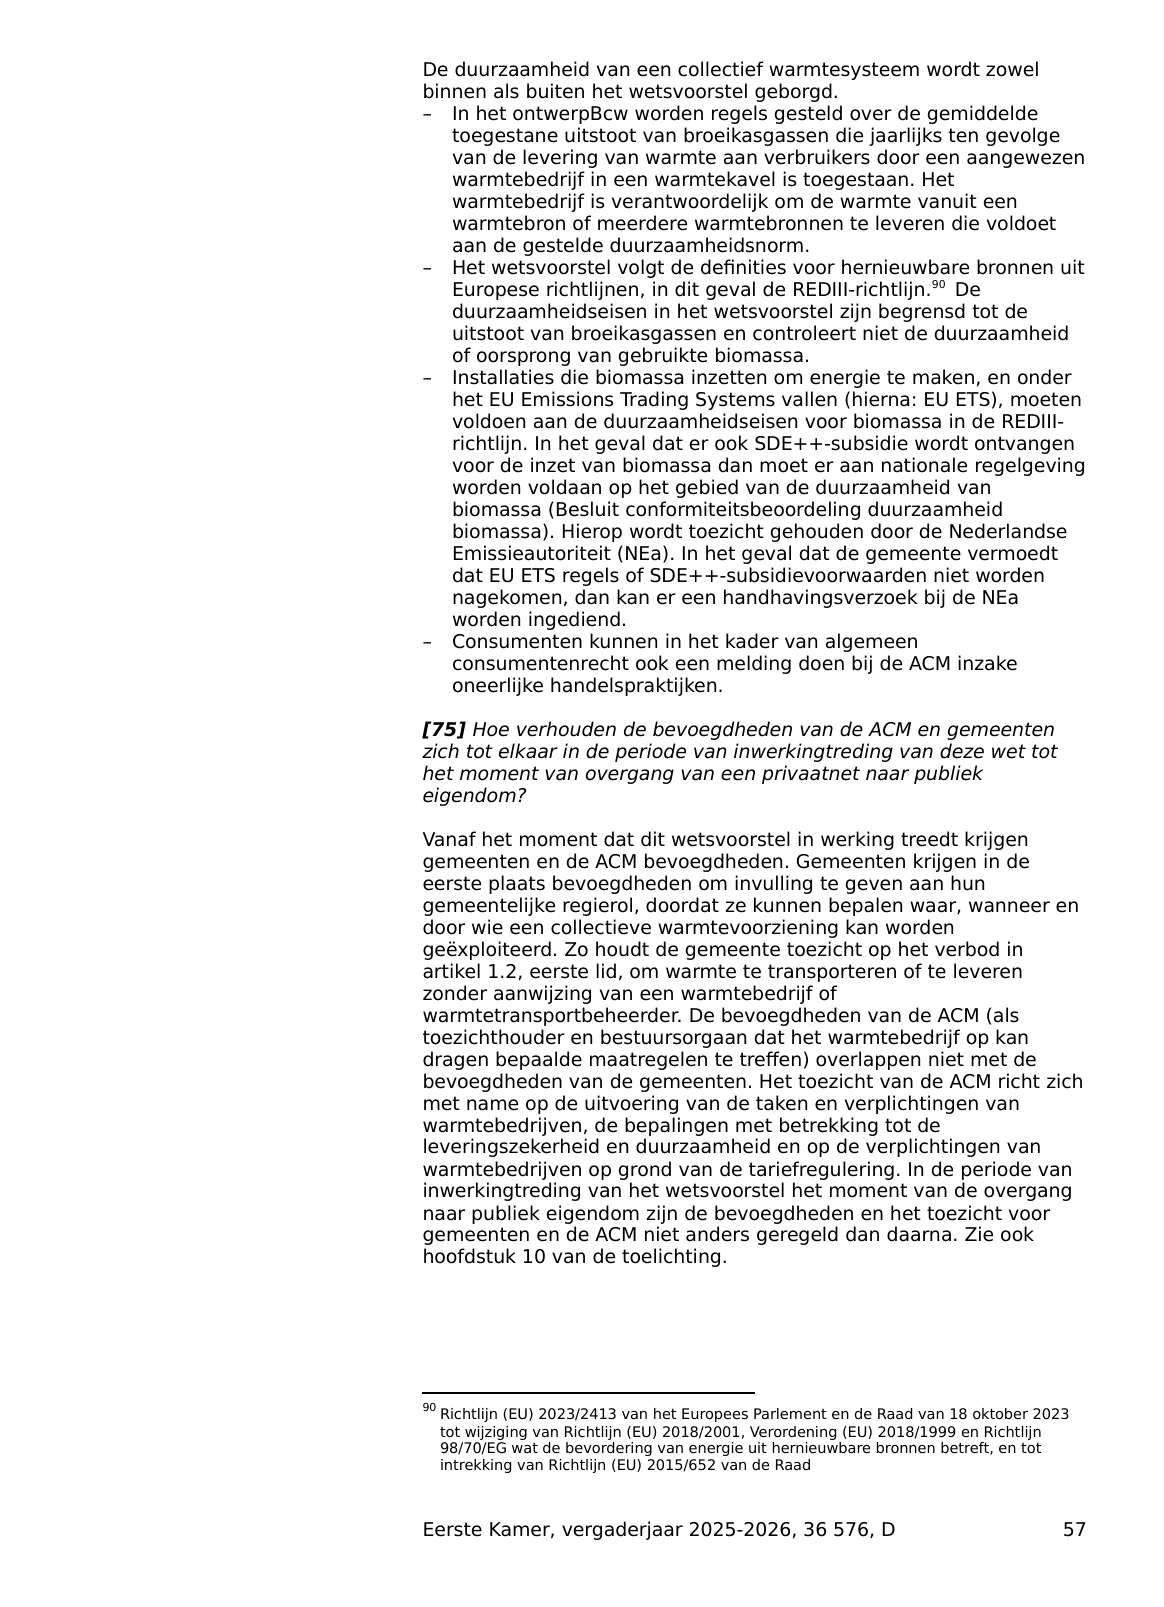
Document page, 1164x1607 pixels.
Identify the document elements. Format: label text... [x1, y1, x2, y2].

text – Het wetsvoorstel volgt de definities voor hernieuwbare bronnen uit Europese richtlijnen, in dit geval de REDIII-richtlijn. De duurzaamheidseisen in het wetsvoorstel zijn begrensd tot de uitstoot van broeikasgassen en controleert niet de duurzaamheid of oorsprong van gebruikte biomassa. [422, 257, 1087, 367]
subtitle [75] Hoe verhouden de bevoegdheden van de ACM en gemeenten zich tot elkaar in de periode van inwerkingtreding van deze wet tot het moment van overgang van een privaatnet naar publiek eigendom? [422, 719, 1087, 807]
text – Installaties die biomassa inzetten om energie te maken, en onder het EU Emissions Trading Systems vallen (hierna: EU ETS), moeten voldoen aan de duurzaamheidseisen voor biomassa in de REDIII-richtlijn. In het geval dat er ook SDE++-subsidie wordt ontvangen voor de inzet van biomassa dan moet er aan nationale regelgeving worden voldaan op het gebied van de duurzaamheid van biomassa (Besluit conformiteitsbeoordeling duurzaamheid biomassa). Hierop wordt toezicht gehouden door de Nederlandse Emissieautoriteit (NEa). In het geval dat de gemeente vermoedt dat EU ETS regels of SDE++-subsidievoorwaarden niet worden nagekomen, dan kan er een handhavingsverzoek bij de NEa worden ingediend. [422, 367, 1087, 631]
text Vanaf het moment dat dit wetsvoorstel in werking treedt krijgen gemeenten en de ACM bevoegdheden. Gemeenten krijgen in de eerste plaats bevoegdheden om invulling te geven aan hun gemeentelijke regierol, doordat ze kunnen bepalen waar, wanneer en door wie een collectieve warmtevoorziening kan worden geëxploiteerd. Zo houdt de gemeente toezicht op het verbod in artikel 1.2, eerste lid, om warmte te transporteren of te leveren zonder aanwijzing van een warmtebedrijf of warmtetransportbeheerder. De bevoegdheden van de ACM (als toezichthouder en bestuursorgaan dat het warmtebedrijf op kan dragen bepaalde maatregelen te treffen) overlappen niet met de bevoegdheden van de gemeenten. Het toezicht van de ACM richt zich met name op de uitvoering van de taken en verplichtingen van warmtebedrijven, de bepalingen met betrekking tot de leveringszekerheid en duurzaamheid en op de verplichtingen van warmtebedrijven op grond van de tariefregulering. In de periode van inwerkingtreding van het wetsvoorstel het moment van de overgang naar publiek eigendom zijn de bevoegdheden en het toezicht voor gemeenten en de ACM niet anders geregeld dan daarna. Zie ook hoofdstuk 10 van de toelichting. [422, 829, 1087, 1268]
text De duurzaamheid van een collectief warmtesysteem wordt zowel binnen als buiten het wetsvoorstel geborgd. [422, 59, 1087, 103]
text – Consumenten kunnen in het kader van algemeen consumentenrecht ook een melding doen bij de ACM inzake oneerlijke handelspraktijken. [422, 631, 1087, 696]
text – In het ontwerpBcw worden regels gesteld over de gemiddelde toegestane uitstoot van broeikasgassen die jaarlijks ten gevolge van de levering van warmte aan verbruikers door een aangewezen warmtebedrijf in een warmtekavel is toegestaan. Het warmtebedrijf is verantwoordelijk om de warmte vanuit een warmtebron of meerdere warmtebronnen te leveren die voldoet aan de gestelde duurzaamheidsnorm. [422, 103, 1087, 257]
text Richtlijn (EU) 2023/2413 van het Europees Parlement en de Raad van 18 oktober 2023 tot wijziging van Richtlijn (EU) 2018/2001, Verordening (EU) 2018/1999 en Richtlijn 98/70/EG wat de bevordering van energie uit hernieuwbare bronnen betreft, en tot intrekking van Richtlijn (EU) 2015/652 van de Raad [422, 1402, 1087, 1474]
